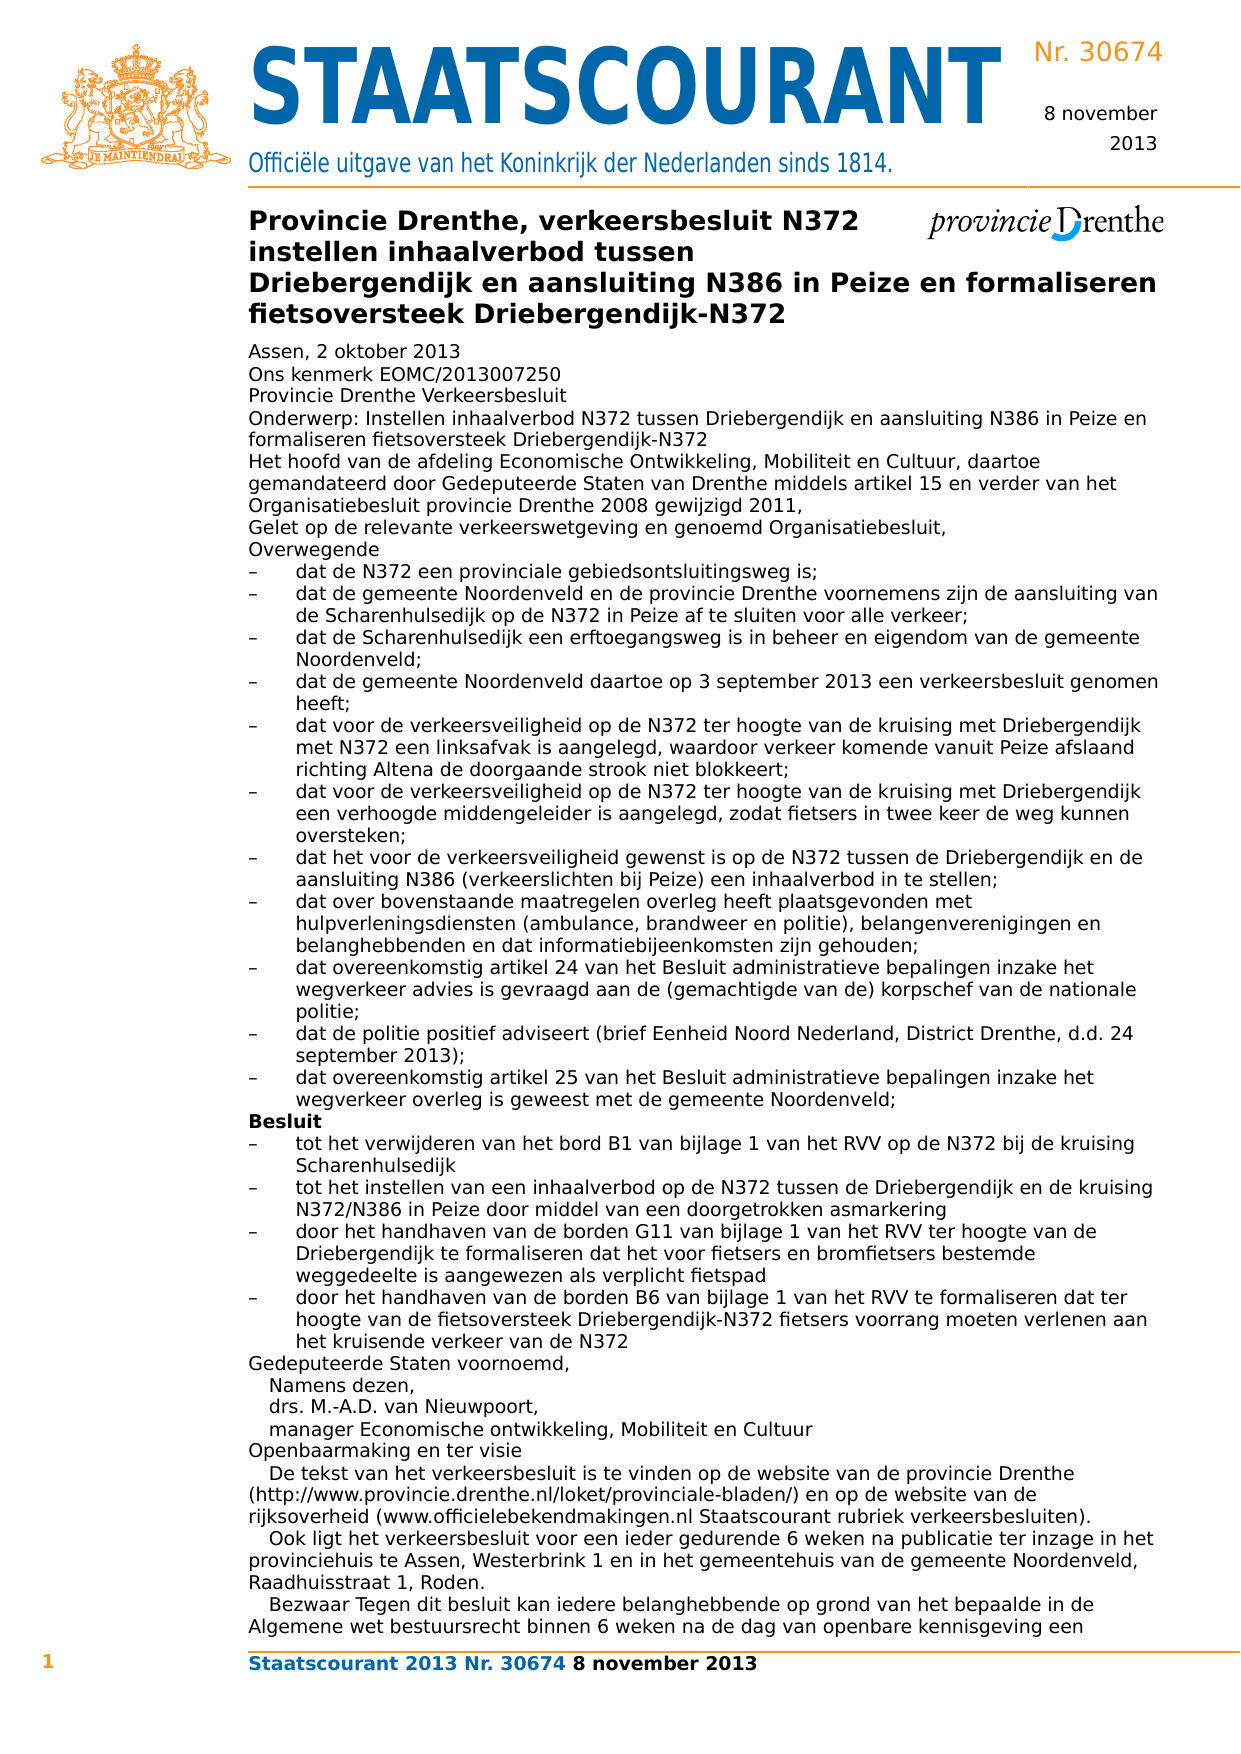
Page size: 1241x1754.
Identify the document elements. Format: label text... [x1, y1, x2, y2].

list dat de Scharenhulsedijk een erftoegangsweg is in beheer en eigendom van de gemeente Noordenveld; [248, 627, 1163, 671]
text Besluit [248, 1111, 1163, 1133]
text Gedeputeerde Staten voornoemd, [248, 1352, 1163, 1374]
text Ook ligt het verkeersbesluit voor een ieder gedurende 6 weken na publicatie ter inzage in het provinciehuis te Assen, Westerbrink 1 en in het gemeentehuis van de gemeente Noordenveld, Raadhuisstraat 1, Roden. [248, 1528, 1163, 1594]
subtitle Overwegende [248, 539, 1163, 561]
picture [41, 44, 231, 169]
text Ons kenmerk EOMC/2013007250 [248, 363, 1163, 385]
list dat voor de verkeersveiligheid op de N372 ter hoogte van de kruising met Driebergendijk een verhoogde middengeleider is aangelegd, zodat fietsers in twee keer de weg kunnen oversteken; [248, 781, 1163, 847]
text Namens dezen, [248, 1374, 1163, 1396]
picture [927, 205, 1164, 241]
list dat voor de verkeersveiligheid op de N372 ter hoogte van de kruising met Driebergendijk met N372 een linksafvak is aangelegd, waardoor verkeer komende vanuit Peize afslaand richting Altena de doorgaande strook niet blokkeert; [248, 715, 1163, 781]
list tot het instellen van een inhaalverbod op de N372 tussen de Driebergendijk en de kruising N372/N386 in Peize door middel van een doorgetrokken asmarkering [248, 1177, 1163, 1221]
text Onderwerp: Instellen inhaalverbod N372 tussen Driebergendijk en aansluiting N386 in Peize en formaliseren fietsoversteek Driebergendijk-N372 [248, 407, 1163, 451]
list dat overeenkomstig artikel 24 van het Besluit administratieve bepalingen inzake het wegverkeer advies is gevraagd aan de (gemachtigde van de) korpschef van de nationale politie; [248, 957, 1163, 1023]
text De tekst van het verkeersbesluit is te vinden op de website van de provincie Drenthe (http://www.provincie.drenthe.nl/loket/provinciale-bladen/) en op de website van de rijksoverheid (www.officielebekendmakingen.nl Staatscourant rubriek verkeersbesluiten). [248, 1462, 1163, 1528]
text Gelet op de relevante verkeerswetgeving en genoemd Organisatiebesluit, [248, 517, 1163, 539]
list dat het voor de verkeersveiligheid gewenst is op de N372 tussen de Driebergendijk en de aansluiting N386 (verkeerslichten bij Peize) een inhaalverbod in te stellen; [248, 847, 1163, 891]
list dat de gemeente Noordenveld en de provincie Drenthe voornemens zijn de aansluiting van de Scharenhulsedijk op de N372 in Peize af te sluiten voor alle verkeer; [248, 583, 1163, 627]
list dat de N372 een provinciale gebiedsontsluitingsweg is; [248, 561, 1163, 583]
list dat de politie positief adviseert (brief Eenheid Noord Nederland, District Drenthe, d.d. 24 september 2013); [248, 1023, 1163, 1067]
text Het hoofd van de afdeling Economische Ontwikkeling, Mobiliteit en Cultuur, daartoe gemandateerd door Gedeputeerde Staten van Drenthe middels artikel 15 en verder van het Organisatiebesluit provincie Drenthe 2008 gewijzigd 2011, [248, 451, 1163, 517]
text Bezwaar Tegen dit besluit kan iedere belanghebbende op grond van het bepaalde in de Algemene wet bestuursrecht binnen 6 weken na de dag van openbare kennisgeving een [248, 1594, 1163, 1638]
subtitle Provincie Drenthe, verkeersbesluit N372 instellen inhaalverbod tussen Driebergendijk en aansluiting N386 in Peize en formaliseren fietsoversteek Driebergendijk-N372 [248, 206, 1163, 330]
list dat de gemeente Noordenveld daartoe op 3 september 2013 een verkeersbesluit genomen heeft; [248, 671, 1163, 715]
text drs. M.-A.D. van Nieuwpoort, [248, 1396, 1163, 1418]
text Assen, 2 oktober 2013 [248, 341, 1163, 363]
list door het handhaven van de borden G11 van bijlage 1 van het RVV ter hoogte van de Driebergendijk te formaliseren dat het voor fietsers en bromfietsers bestemde weggedeelte is aangewezen als verplicht fietspad [248, 1221, 1163, 1287]
subtitle Openbaarmaking en ter visie [248, 1440, 1163, 1462]
list door het handhaven van de borden B6 van bijlage 1 van het RVV te formaliseren dat ter hoogte van de fietsoversteek Driebergendijk-N372 fietsers voorrang moeten verlenen aan het kruisende verkeer van de N372 [248, 1287, 1163, 1352]
list dat overeenkomstig artikel 25 van het Besluit administratieve bepalingen inzake het wegverkeer overleg is geweest met de gemeente Noordenveld; [248, 1067, 1163, 1111]
text Provincie Drenthe Verkeersbesluit [248, 385, 1163, 407]
list tot het verwijderen van het bord B1 van bijlage 1 van het RVV op de N372 bij de kruising Scharenhulsedijk [248, 1133, 1163, 1177]
text manager Economische ontwikkeling, Mobiliteit en Cultuur [248, 1418, 1163, 1440]
list dat over bovenstaande maatregelen overleg heeft plaatsgevonden met hulpverleningsdiensten (ambulance, brandweer en politie), belangenverenigingen en belanghebbenden en dat informatiebijeenkomsten zijn gehouden; [248, 891, 1163, 957]
